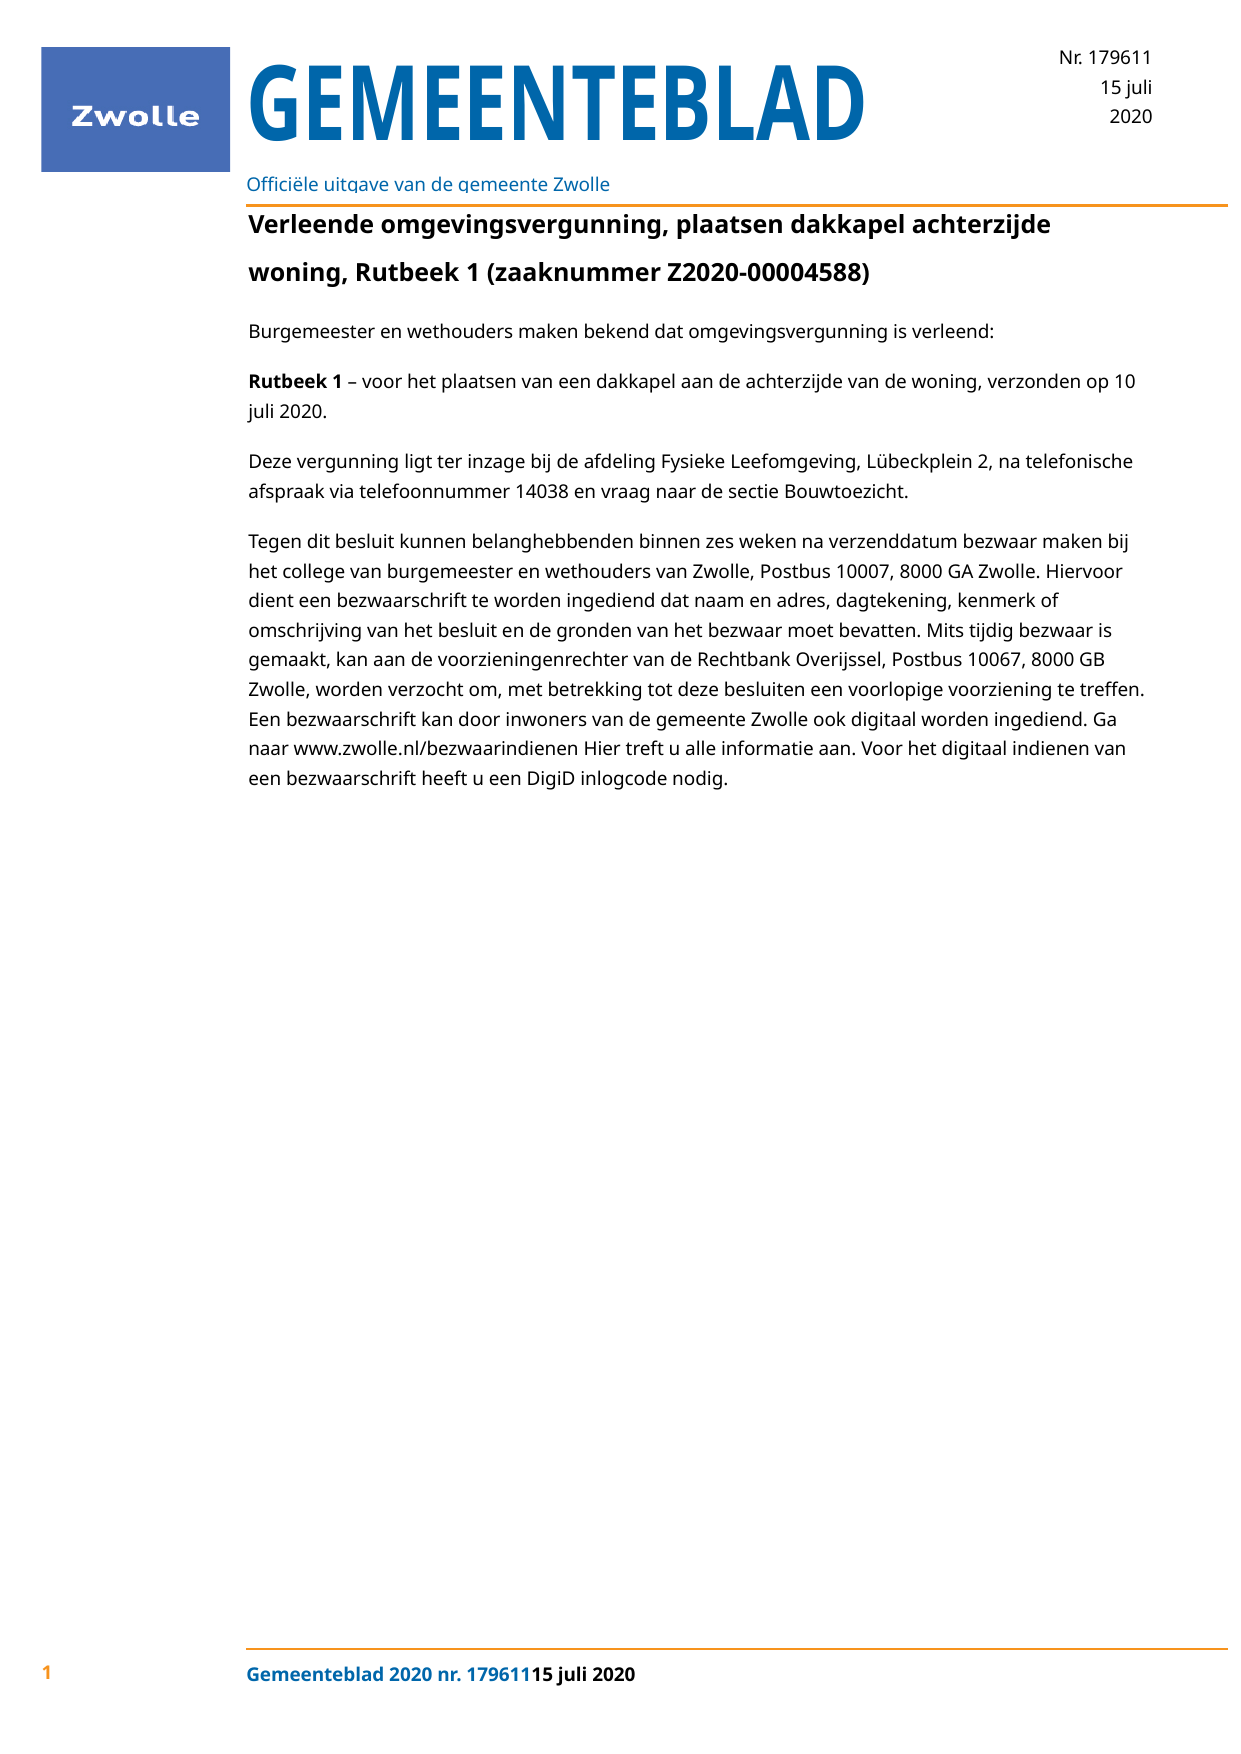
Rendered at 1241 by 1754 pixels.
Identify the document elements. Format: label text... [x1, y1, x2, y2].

text Burgemeester en wethouders maken bekend dat omgevingsvergunning is verleend: [248, 318, 1152, 344]
text Deze vergunning ligt ter inzage bij de afdeling Fysieke Leefomgeving, Lübeckplein 2, na telefonische afspraak via telefoonnummer 14038 en vraag naar de sectie Bouwtoezicht. [248, 448, 1152, 504]
text Tegen dit besluit kunnen belanghebbenden binnen zes weken na verzenddatum bezwaar maken bij het college van burgemeester en wethouders van Zwolle, Postbus 10007, 8000 GA Zwolle. Hiervoor dient een bezwaarschrift te worden ingediend dat naam en adres, dagtekening, kenmerk of omschrijving van het besluit en de gronden van het bezwaar moet bevatten. Mits tijdig bezwaar is gemaakt, kan aan de voorzieningenrechter van de Rechtbank Overijssel, Postbus 10067, 8000 GB Zwolle, worden verzocht om, met betrekking tot deze besluiten een voorlopige voorziening te treffen. Een bezwaarschrift kan door inwoners van de gemeente Zwolle ook digitaal worden ingediend. Ga naar www.zwolle.nl/bezwaarindienen Hier treft u alle informatie aan. Voor het digitaal indienen van een bezwaarschrift heeft u een DigiD inlogcode nodig. [248, 528, 1152, 791]
text Verleende omgevingsvergunning, plaatsen dakkapel achterzijde woning, Rutbeek 1 (zaaknummer Z2020-00004588) [248, 207, 1152, 288]
text Rutbeek 1 – voor het plaatsen van een dakkapel aan de achterzijde van de woning, verzonden op 10 juli 2020. [248, 368, 1152, 424]
picture [41, 47, 231, 172]
